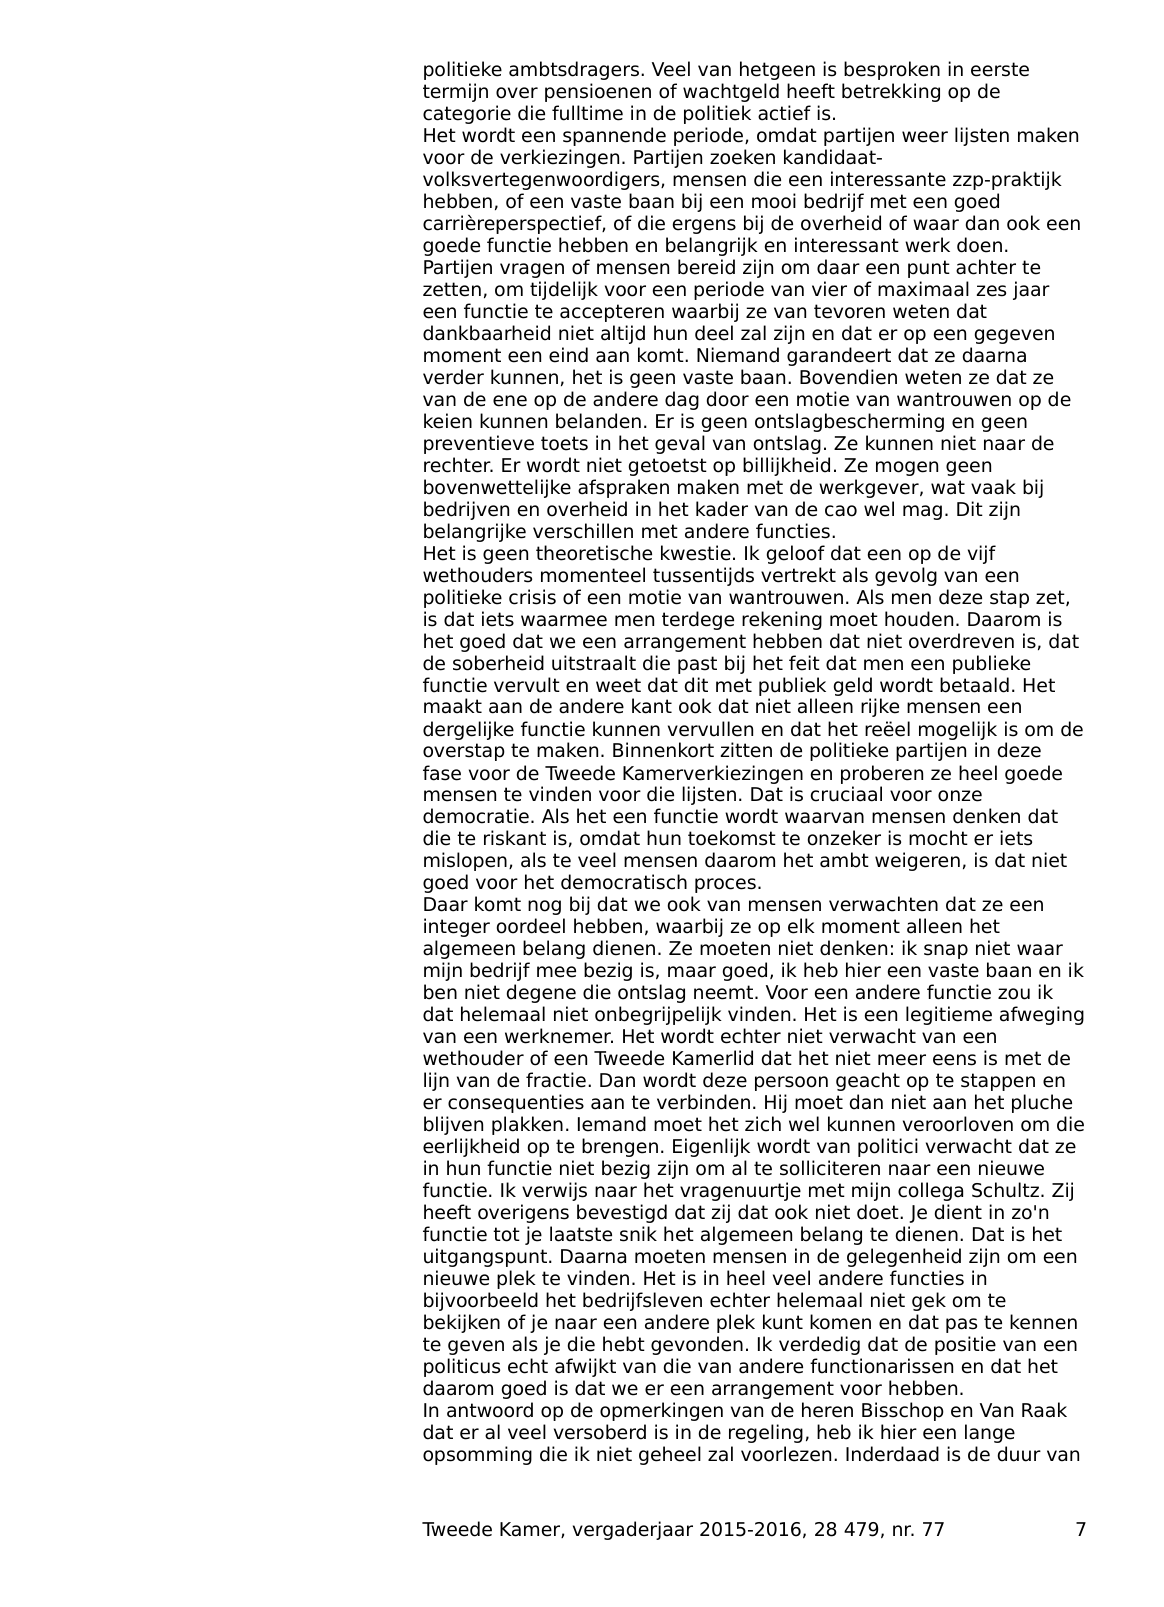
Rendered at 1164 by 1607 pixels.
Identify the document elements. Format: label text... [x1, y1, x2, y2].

text Het wordt een spannende periode, omdat partijen weer lijsten maken voor de verkiezingen. Partijen zoeken kandidaat-volksvertegenwoordigers, mensen die een interessante zzp-praktijk hebben, of een vaste baan bij een mooi bedrijf met een goed carrièreperspectief, of die ergens bij de overheid of waar dan ook een goede functie hebben en belangrijk en interessant werk doen. Partijen vragen of mensen bereid zijn om daar een punt achter te zetten, om tijdelijk voor een periode van vier of maximaal zes jaar een functie te accepteren waarbij ze van tevoren weten dat dankbaarheid niet altijd hun deel zal zijn en dat er op een gegeven moment een eind aan komt. Niemand garandeert dat ze daarna verder kunnen, het is geen vaste baan. Bovendien weten ze dat ze van de ene op de andere dag door een motie van wantrouwen op de keien kunnen belanden. Er is geen ontslagbescherming en geen preventieve toets in het geval van ontslag. Ze kunnen niet naar de rechter. Er wordt niet getoetst op billijkheid. Ze mogen geen bovenwettelijke afspraken maken met de werkgever, wat vaak bij bedrijven en overheid in het kader van de cao wel mag. Dit zijn belangrijke verschillen met andere functies. [422, 125, 1087, 543]
text politieke ambtsdragers. Veel van hetgeen is besproken in eerste termijn over pensioenen of wachtgeld heeft betrekking op de categorie die fulltime in de politiek actief is. [422, 59, 1087, 125]
text In antwoord op de opmerkingen van de heren Bisschop en Van Raak dat er al veel versoberd is in de regeling, heb ik hier een lange opsomming die ik niet geheel zal voorlezen. Inderdaad is de duur van [422, 1400, 1087, 1466]
text Het is geen theoretische kwestie. Ik geloof dat een op de vijf wethouders momenteel tussentijds vertrekt als gevolg van een politieke crisis of een motie van wantrouwen. Als men deze stap zet, is dat iets waarmee men terdege rekening moet houden. Daarom is het goed dat we een arrangement hebben dat niet overdreven is, dat de soberheid uitstraalt die past bij het feit dat men een publieke functie vervult en weet dat dit met publiek geld wordt betaald. Het maakt aan de andere kant ook dat niet alleen rijke mensen een dergelijke functie kunnen vervullen en dat het reëel mogelijk is om de overstap te maken. Binnenkort zitten de politieke partijen in deze fase voor de Tweede Kamerverkiezingen en proberen ze heel goede mensen te vinden voor die lijsten. Dat is cruciaal voor onze democratie. Als het een functie wordt waarvan mensen denken dat die te riskant is, omdat hun toekomst te onzeker is mocht er iets mislopen, als te veel mensen daarom het ambt weigeren, is dat niet goed voor het democratisch proces. [422, 543, 1087, 894]
text Daar komt nog bij dat we ook van mensen verwachten dat ze een integer oordeel hebben, waarbij ze op elk moment alleen het algemeen belang dienen. Ze moeten niet denken: ik snap niet waar mijn bedrijf mee bezig is, maar goed, ik heb hier een vaste baan en ik ben niet degene die ontslag neemt. Voor een andere functie zou ik dat helemaal niet onbegrijpelijk vinden. Het is een legitieme afweging van een werknemer. Het wordt echter niet verwacht van een wethouder of een Tweede Kamerlid dat het niet meer eens is met de lijn van de fractie. Dan wordt deze persoon geacht op te stappen en er consequenties aan te verbinden. Hij moet dan niet aan het pluche blijven plakken. Iemand moet het zich wel kunnen veroorloven om die eerlijkheid op te brengen. Eigenlijk wordt van politici verwacht dat ze in hun functie niet bezig zijn om al te solliciteren naar een nieuwe functie. Ik verwijs naar het vragenuurtje met mijn collega Schultz. Zij heeft overigens bevestigd dat zij dat ook niet doet. Je dient in zo'n functie tot je laatste snik het algemeen belang te dienen. Dat is het uitgangspunt. Daarna moeten mensen in de gelegenheid zijn om een nieuwe plek te vinden. Het is in heel veel andere functies in bijvoorbeeld het bedrijfsleven echter helemaal niet gek om te bekijken of je naar een andere plek kunt komen en dat pas te kennen te geven als je die hebt gevonden. Ik verdedig dat de positie van een politicus echt afwijkt van die van andere functionarissen en dat het daarom goed is dat we er een arrangement voor hebben. [422, 894, 1087, 1400]
